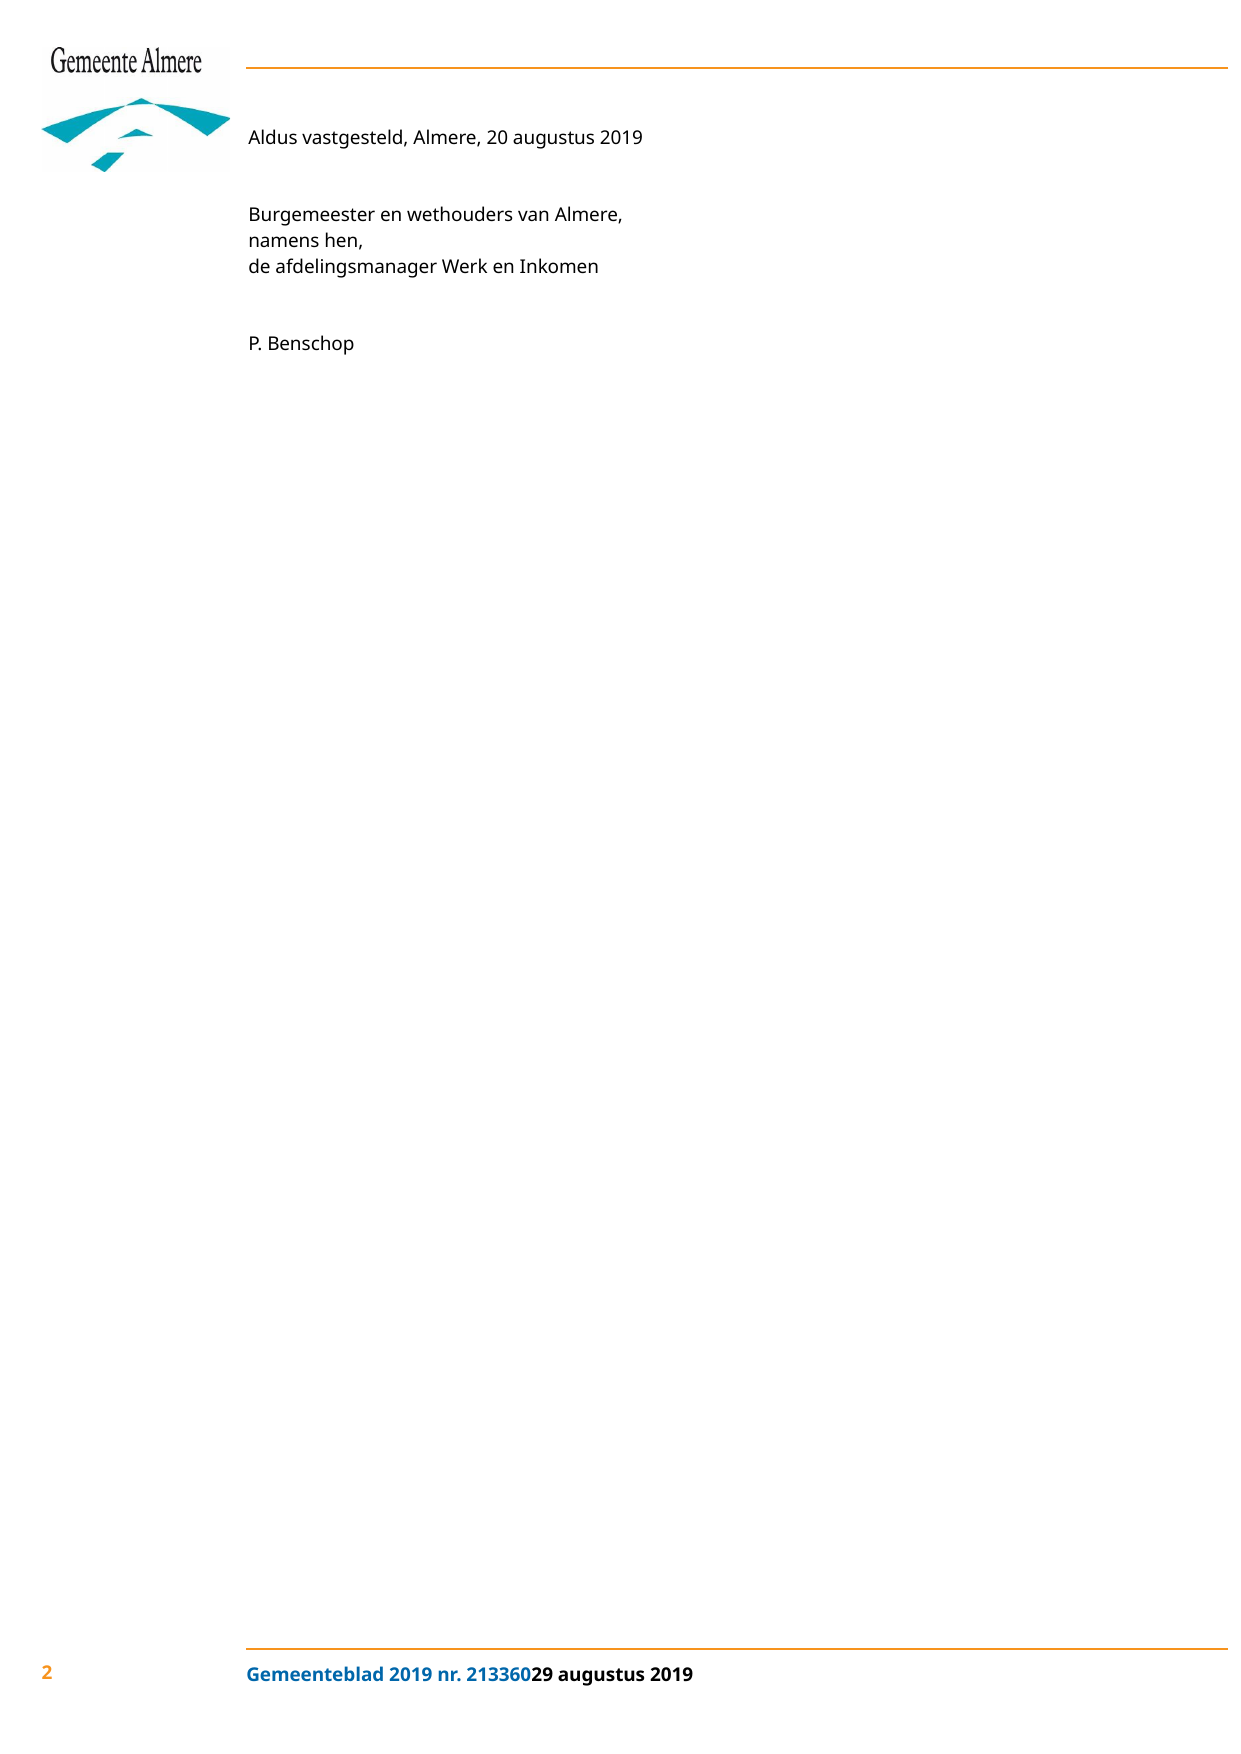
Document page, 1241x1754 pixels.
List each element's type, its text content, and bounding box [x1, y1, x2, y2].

text Aldus vastgesteld, Almere, 20 augustus 2019 [248, 124, 1152, 150]
text Burgemeester en wethouders van Almere, [248, 202, 1152, 227]
text P. Benschop [248, 330, 1152, 356]
text de afdelingsmanager Werk en Inkomen [248, 253, 1152, 279]
picture [41, 47, 231, 172]
text namens hen, [248, 227, 1152, 253]
